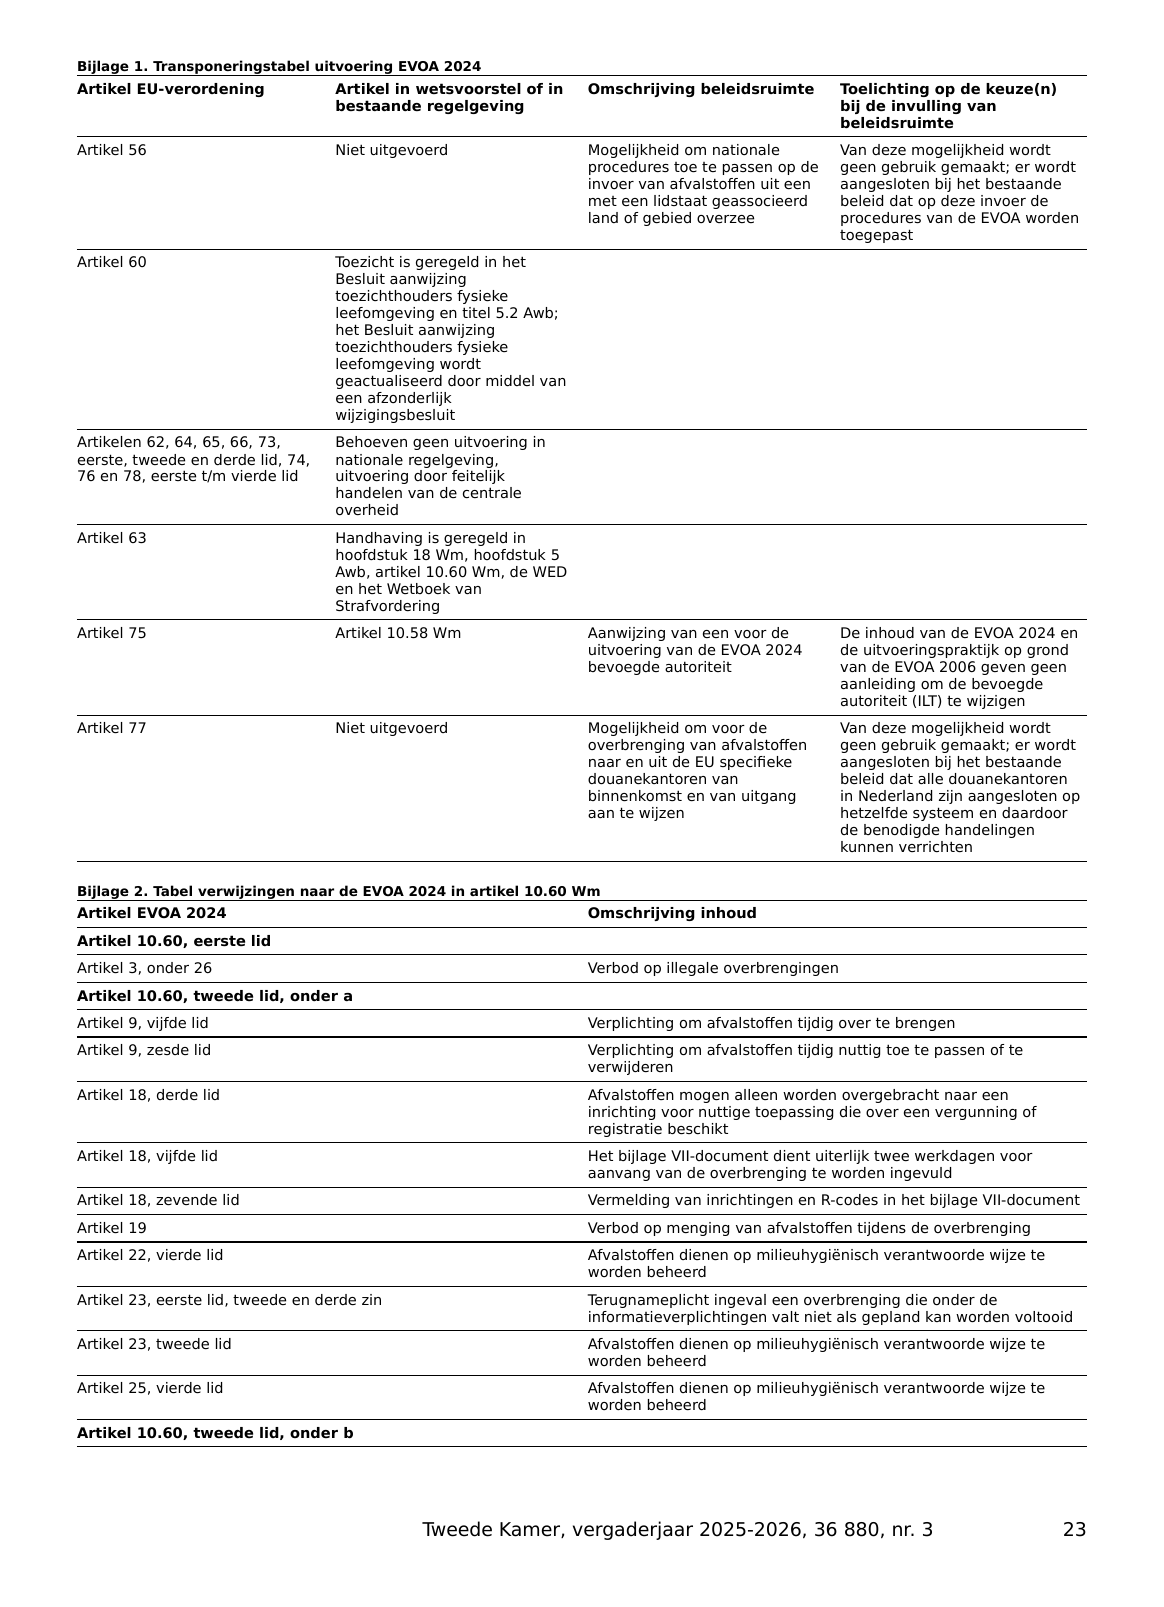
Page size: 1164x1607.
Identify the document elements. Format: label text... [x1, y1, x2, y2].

table_cell Artikel EU-verordening [77, 76, 329, 136]
table_cell Artikel 10.60, eerste lid [77, 928, 582, 954]
table_cell Artikel 10.60, tweede lid, onder a [77, 983, 582, 1009]
table_cell Artikel EVOA 2024 [77, 901, 582, 927]
table_cell Afvalstoffen mogen alleen worden overgebracht naar een inrichting voor nuttige toepassing die over een vergunning of registratie beschikt [582, 1082, 1087, 1142]
table_cell [582, 525, 834, 619]
table_cell Verplichting om afvalstoffen tijdig nuttig toe te passen of te verwijderen [582, 1038, 1087, 1081]
table_cell [834, 430, 1087, 524]
table_cell Verplichting om afvalstoffen tijdig over te brengen [582, 1010, 1087, 1036]
table_cell Artikel in wetsvoorstel of in bestaande regelgeving [329, 76, 582, 136]
table_cell Artikel 23, eerste lid, tweede en derde zin [77, 1287, 582, 1330]
table_cell Handhaving is geregeld in hoofdstuk 18 Wm, hoofdstuk 5 Awb, artikel 10.60 Wm, de WED en het Wetboek van Strafvordering [329, 525, 582, 619]
table_cell Artikel 63 [77, 525, 329, 619]
table_cell Mogelijkheid om voor de overbrenging van afvalstoffen naar en uit de EU specifieke douanekantoren van binnenkomst en van uitgang aan te wijzen [582, 716, 834, 861]
table_cell Artikel 60 [77, 250, 329, 429]
table_cell Artikel 56 [77, 137, 329, 248]
table_cell [582, 250, 834, 429]
table_cell Artikel 10.60, tweede lid, onder b [77, 1420, 582, 1446]
table_cell Artikel 9, vijfde lid [77, 1010, 582, 1036]
table_cell Artikel 22, vierde lid [77, 1243, 582, 1286]
table_cell Artikel 75 [77, 620, 329, 714]
table_cell Afvalstoffen dienen op milieuhygiënisch verantwoorde wijze te worden beheerd [582, 1243, 1087, 1286]
table_header Bijlage 1. Transponeringstabel uitvoering EVOA 2024 [77, 59, 1087, 75]
table_cell Verbod op illegale overbrengingen [582, 955, 1087, 982]
table_cell Artikel 18, derde lid [77, 1082, 582, 1142]
table_cell De inhoud van de EVOA 2024 en de uitvoeringspraktijk op grond van de EVOA 2006 geven geen aanleiding om de bevoegde autoriteit (ILT) te wijzigen [834, 620, 1087, 714]
table_cell Afvalstoffen dienen op milieuhygiënisch verantwoorde wijze te worden beheerd [582, 1376, 1087, 1419]
table_header Bijlage 2. Tabel verwijzingen naar de EVOA 2024 in artikel 10.60 Wm [77, 884, 1087, 899]
table_cell Van deze mogelijkheid wordt geen gebruik gemaakt; er wordt aangesloten bij het bestaande beleid dat alle douanekantoren in Nederland zijn aangesloten op hetzelfde systeem en daardoor de benodigde handelingen kunnen verrichten [834, 716, 1087, 861]
table_cell Niet uitgevoerd [329, 137, 582, 248]
table_cell Toelichting op de keuze(n) bij de invulling van beleidsruimte [834, 76, 1087, 136]
table_cell Artikel 9, zesde lid [77, 1038, 582, 1081]
table_cell Artikel 19 [77, 1215, 582, 1241]
table_cell Mogelijkheid om nationale procedures toe te passen op de invoer van afvalstoffen uit een met een lidstaat geassocieerd land of gebied overzee [582, 137, 834, 248]
table_cell [582, 1420, 1087, 1446]
table_cell Niet uitgevoerd [329, 716, 582, 861]
table_cell [582, 983, 1087, 1009]
table_cell Omschrijving beleidsruimte [582, 76, 834, 136]
table_cell Artikel 10.58 Wm [329, 620, 582, 714]
table_cell Vermelding van inrichtingen en R-codes in het bijlage VII-document [582, 1188, 1087, 1214]
table_cell [582, 430, 834, 524]
table_cell Artikel 25, vierde lid [77, 1376, 582, 1419]
table_cell Terugnameplicht ingeval een overbrenging die onder de informatieverplichtingen valt niet als gepland kan worden voltooid [582, 1287, 1087, 1330]
table_cell Omschrijving inhoud [582, 901, 1087, 927]
table_cell Behoeven geen uitvoering in nationale regelgeving, uitvoering door feitelijk handelen van de centrale overheid [329, 430, 582, 524]
table_cell Artikelen 62, 64, 65, 66, 73, eerste, tweede en derde lid, 74, 76 en 78, eerste t/m vierde lid [77, 430, 329, 524]
table_cell Het bijlage VII-document dient uiterlijk twee werkdagen voor aanvang van de overbrenging te worden ingevuld [582, 1143, 1087, 1187]
table_cell Afvalstoffen dienen op milieuhygiënisch verantwoorde wijze te worden beheerd [582, 1331, 1087, 1374]
table_cell Artikel 18, vijfde lid [77, 1143, 582, 1187]
table_cell Artikel 23, tweede lid [77, 1331, 582, 1374]
table_cell [582, 928, 1087, 954]
table_cell Artikel 3, onder 26 [77, 955, 582, 982]
table_cell Aanwijzing van een voor de uitvoering van de EVOA 2024 bevoegde autoriteit [582, 620, 834, 714]
table_cell [834, 250, 1087, 429]
table_cell [834, 525, 1087, 619]
table_cell Artikel 77 [77, 716, 329, 861]
table_cell Van deze mogelijkheid wordt geen gebruik gemaakt; er wordt aangesloten bij het bestaande beleid dat op deze invoer de procedures van de EVOA worden toegepast [834, 137, 1087, 248]
table_cell Toezicht is geregeld in het Besluit aanwijzing toezichthouders fysieke leefomgeving en titel 5.2 Awb; het Besluit aanwijzing toezichthouders fysieke leefomgeving wordt geactualiseerd door middel van een afzonderlijk wijzigingsbesluit [329, 250, 582, 429]
table_cell Artikel 18, zevende lid [77, 1188, 582, 1214]
table_cell Verbod op menging van afvalstoffen tijdens de overbrenging [582, 1215, 1087, 1241]
